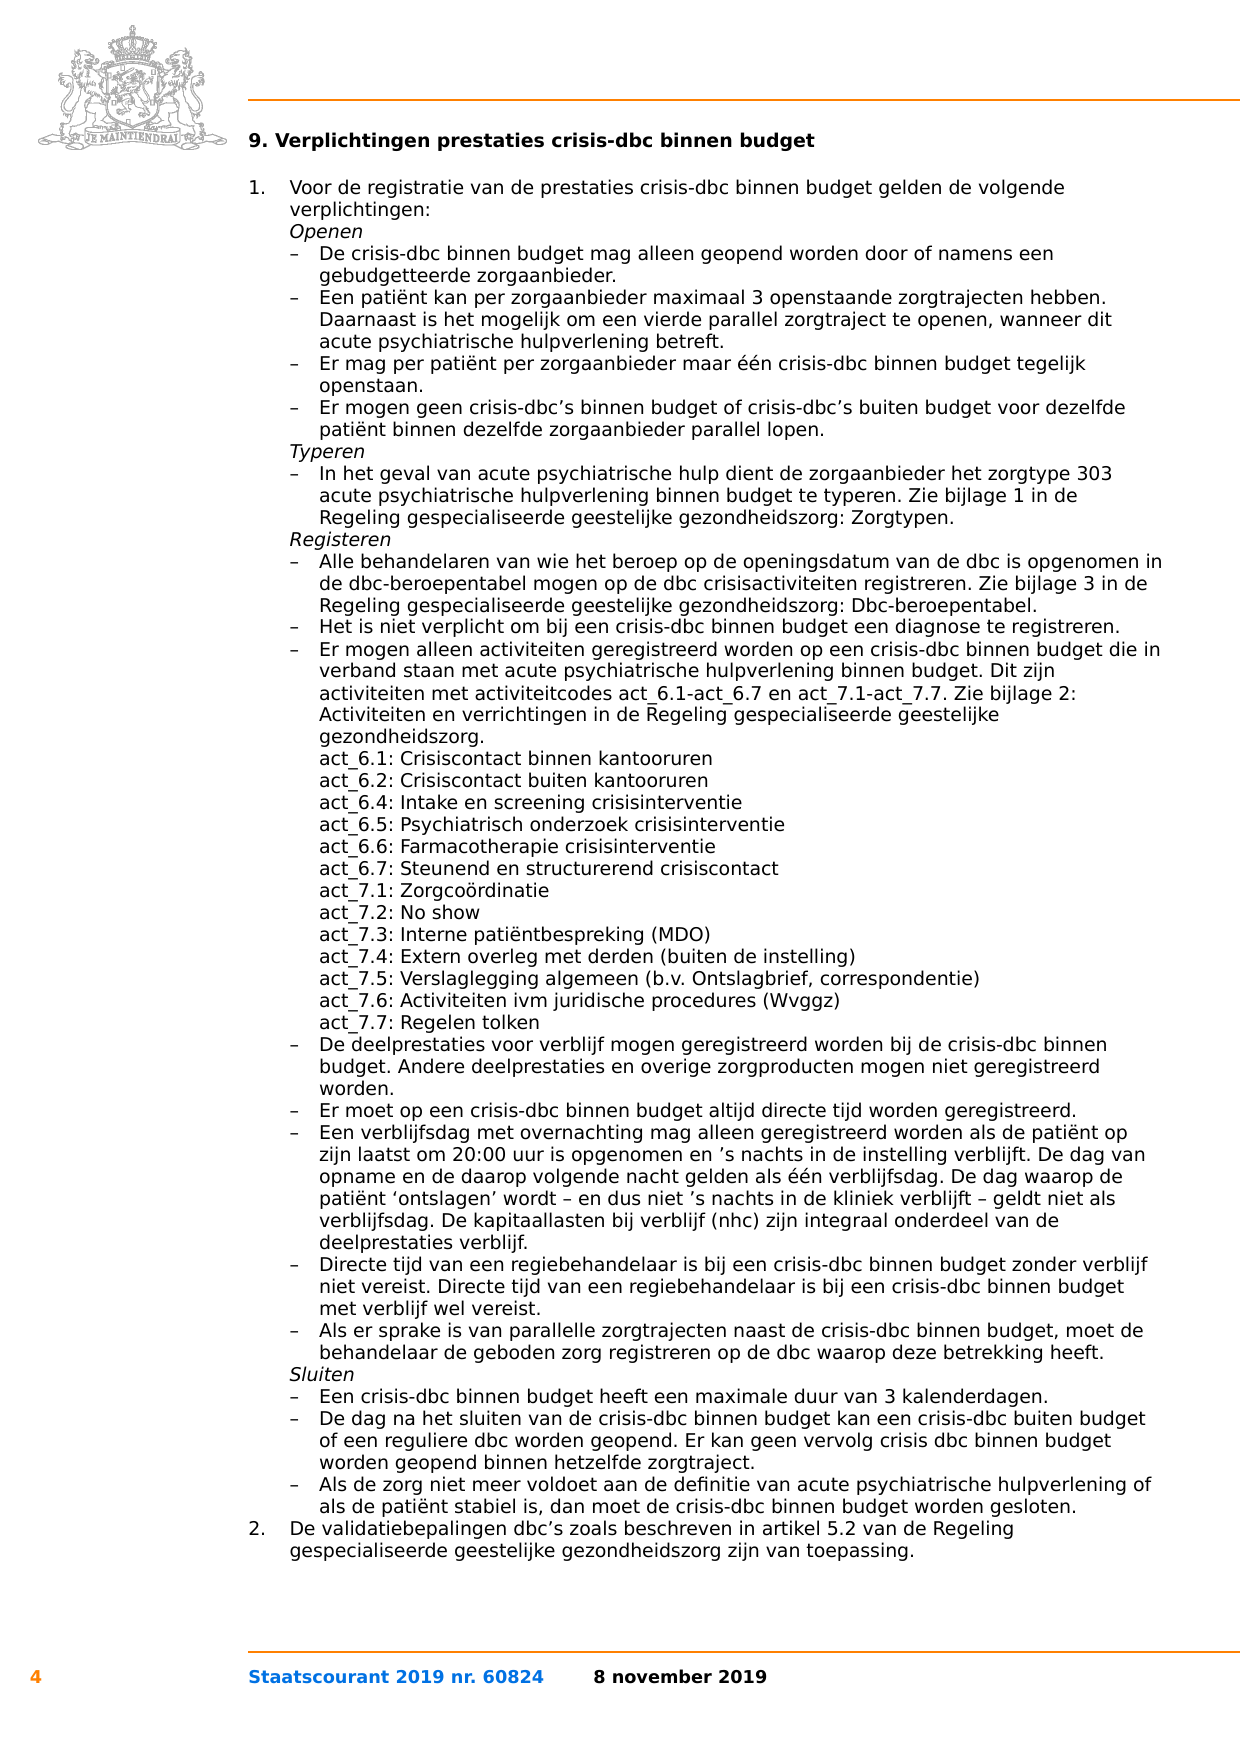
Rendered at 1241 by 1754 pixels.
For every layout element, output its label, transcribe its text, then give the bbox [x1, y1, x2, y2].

text Openen [289, 221, 1163, 243]
text – De dag na het sluiten van de crisis-dbc binnen budget kan een crisis-dbc buiten budget of een reguliere dbc worden geopend. Er kan geen vervolg crisis dbc binnen budget worden geopend binnen hetzelfde zorgtraject. [289, 1408, 1163, 1474]
text act_6.7: Steunend en structurerend crisiscontact [319, 858, 1163, 880]
text – Een crisis-dbc binnen budget heeft een maximale duur van 3 kalenderdagen. [289, 1386, 1163, 1408]
text act_7.1: Zorgcoördinatie [319, 880, 1163, 902]
text act_6.2: Crisiscontact buiten kantooruren [319, 770, 1163, 792]
text act_6.1: Crisiscontact binnen kantooruren [319, 748, 1163, 770]
text – Als er sprake is van parallelle zorgtrajecten naast de crisis-dbc binnen budget, moet de behandelaar de geboden zorg registreren op de dbc waarop deze betrekking heeft. [289, 1320, 1163, 1364]
text 1. Voor de registratie van de prestaties crisis-dbc binnen budget gelden de volgende verplichtingen: [248, 177, 1163, 221]
text – De deelprestaties voor verblijf mogen geregistreerd worden bij de crisis-dbc binnen budget. Andere deelprestaties en overige zorgproducten mogen niet geregistreerd worden. [289, 1034, 1163, 1100]
text act_7.7: Regelen tolken [319, 1012, 1163, 1034]
text – Er moet op een crisis-dbc binnen budget altijd directe tijd worden geregistreerd. [289, 1100, 1163, 1122]
text Typeren [289, 441, 1163, 463]
text act_6.4: Intake en screening crisisinterventie [319, 792, 1163, 814]
text act_6.5: Psychiatrisch onderzoek crisisinterventie [319, 814, 1163, 836]
text act_7.3: Interne patiëntbespreking (MDO) [319, 924, 1163, 946]
text – Directe tijd van een regiebehandelaar is bij een crisis-dbc binnen budget zonder verblijf niet vereist. Directe tijd van een regiebehandelaar is bij een crisis-dbc binnen budget met verblijf wel vereist. [289, 1254, 1163, 1320]
text – Er mogen geen crisis-dbc’s binnen budget of crisis-dbc’s buiten budget voor dezelfde patiënt binnen dezelfde zorgaanbieder parallel lopen. [289, 397, 1163, 441]
subtitle 9. Verplichtingen prestaties crisis-dbc binnen budget [248, 130, 1163, 152]
text – In het geval van acute psychiatrische hulp dient de zorgaanbieder het zorgtype 303 acute psychiatrische hulpverlening binnen budget te typeren. Zie bijlage 1 in de Regeling gespecialiseerde geestelijke gezondheidszorg: Zorgtypen. [289, 463, 1163, 528]
text – Er mogen alleen activiteiten geregistreerd worden op een crisis-dbc binnen budget die in verband staan met acute psychiatrische hulpverlening binnen budget. Dit zijn activiteiten met activiteitcodes act_6.1-act_6.7 en act_7.1-act_7.7. Zie bijlage 2: Activiteiten en verrichtingen in de Regeling gespecialiseerde geestelijke gezondheidszorg. [289, 638, 1163, 748]
text – Er mag per patiënt per zorgaanbieder maar één crisis-dbc binnen budget tegelijk openstaan. [289, 353, 1163, 397]
text – Een patiënt kan per zorgaanbieder maximaal 3 openstaande zorgtrajecten hebben. Daarnaast is het mogelijk om een vierde parallel zorgtraject te openen, wanneer dit acute psychiatrische hulpverlening betreft. [289, 287, 1163, 353]
text act_6.6: Farmacotherapie crisisinterventie [319, 836, 1163, 858]
text act_7.6: Activiteiten ivm juridische procedures (Wvggz) [319, 990, 1163, 1012]
text act_7.2: No show [319, 902, 1163, 924]
text act_7.4: Extern overleg met derden (buiten de instelling) [319, 946, 1163, 968]
text – Een verblijfsdag met overnachting mag alleen geregistreerd worden als de patiënt op zijn laatst om 20:00 uur is opgenomen en ’s nachts in de instelling verblijft. De dag van opname en de daarop volgende nacht gelden als één verblijfsdag. De dag waarop de patiënt ‘ontslagen’ wordt – en dus niet ’s nachts in de kliniek verblijft – geldt niet als verblijfsdag. De kapitaallasten bij verblijf (nhc) zijn integraal onderdeel van de deelprestaties verblijf. [289, 1122, 1163, 1254]
text – De crisis-dbc binnen budget mag alleen geopend worden door of namens een gebudgetteerde zorgaanbieder. [289, 243, 1163, 287]
text Registeren [289, 528, 1163, 551]
text – Het is niet verplicht om bij een crisis-dbc binnen budget een diagnose te registreren. [289, 616, 1163, 638]
text 2. De validatiebepalingen dbc’s zoals beschreven in artikel 5.2 van de Regeling gespecialiseerde geestelijke gezondheidszorg zijn van toepassing. [248, 1518, 1163, 1562]
text – Als de zorg niet meer voldoet aan de definitie van acute psychiatrische hulpverlening of als de patiënt stabiel is, dan moet de crisis-dbc binnen budget worden gesloten. [289, 1474, 1163, 1518]
text act_7.5: Verslaglegging algemeen (b.v. Ontslagbrief, correspondentie) [319, 968, 1163, 990]
picture [38, 25, 227, 150]
text Sluiten [289, 1364, 1163, 1386]
text – Alle behandelaren van wie het beroep op de openingsdatum van de dbc is opgenomen in de dbc-beroepentabel mogen op de dbc crisisactiviteiten registreren. Zie bijlage 3 in de Regeling gespecialiseerde geestelijke gezondheidszorg: Dbc-beroepentabel. [289, 551, 1163, 616]
